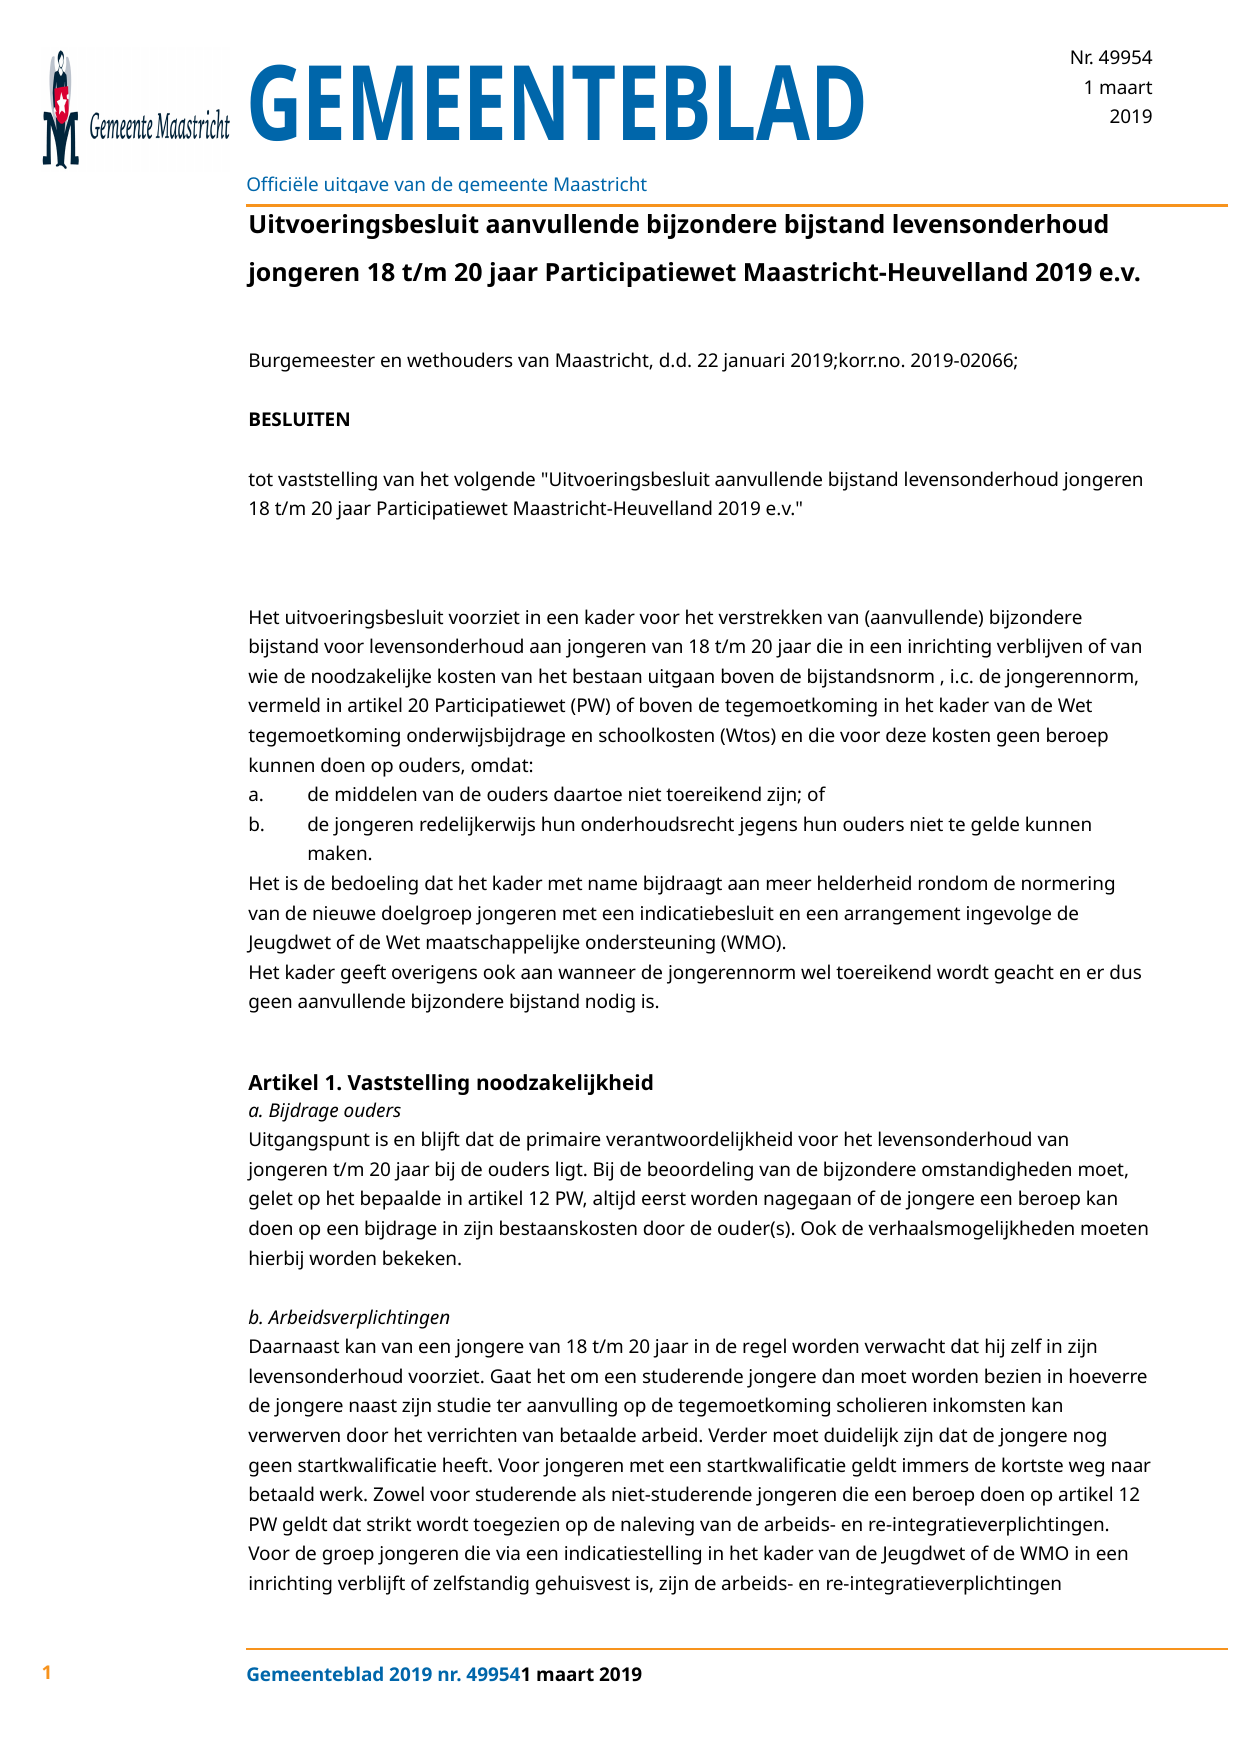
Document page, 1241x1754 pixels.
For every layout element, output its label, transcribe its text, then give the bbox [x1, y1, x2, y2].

text Het uitvoeringsbesluit voorziet in een kader voor het verstrekken van (aanvullende) bijzondere bijstand voor levensonderhoud aan jongeren van 18 t/m 20 jaar die in een inrichting verblijven of van wie de noodzakelijke kosten van het bestaan uitgaan boven de bijstandsnorm , i.c. de jongerennorm, vermeld in artikel 20 Participatiewet (PW) of boven de tegemoetkoming in het kader van de Wet tegemoetkoming onderwijsbijdrage en schoolkosten (Wtos) en die voor deze kosten geen beroep kunnen doen op ouders, omdat: [248, 604, 1152, 777]
list de middelen van de ouders daartoe niet toereikend zijn; of [248, 781, 1152, 807]
text Artikel 1. Vaststelling noodzakelijkheid [248, 1068, 1152, 1097]
text BESLUITEN [248, 407, 1152, 432]
text b. Arbeidsverplichtingen [248, 1304, 1152, 1330]
text Het is de bedoeling dat het kader met name bijdraagt aan meer helderheid rondom de normering van de nieuwe doelgroep jongeren met een indicatiebesluit en een arrangement ingevolge de Jeugdwet of de Wet maatschappelijke ondersteuning (WMO). [248, 870, 1152, 955]
text Uitvoeringsbesluit aanvullende bijzondere bijstand levensonderhoud jongeren 18 t/m 20 jaar Participatiewet Maastricht-Heuvelland 2019 e.v. [248, 207, 1152, 288]
text Het kader geeft overigens ook aan wanneer de jongerennorm wel toereikend wordt geacht en er dus geen aanvullende bijzondere bijstand nodig is. [248, 959, 1152, 1014]
text Daarnaast kan van een jongere van 18 t/m 20 jaar in de regel worden verwacht dat hij zelf in zijn levensonderhoud voorziet. Gaat het om een studerende jongere dan moet worden bezien in hoeverre de jongere naast zijn studie ter aanvulling op de tegemoetkoming scholieren inkomsten kan verwerven door het verrichten van betaalde arbeid. Verder moet duidelijk zijn dat de jongere nog geen startkwalificatie heeft. Voor jongeren met een startkwalificatie geldt immers de kortste weg naar betaald werk. Zowel voor studerende als niet-studerende jongeren die een beroep doen op artikel 12 PW geldt dat strikt wordt toegezien op de naleving van de arbeids- en re-integratieverplichtingen. [248, 1333, 1152, 1537]
text tot vaststelling van het volgende "Uitvoeringsbesluit aanvullende bijstand levensonderhoud jongeren 18 t/m 20 jaar Participatiewet Maastricht-Heuvelland 2019 e.v." [248, 466, 1152, 521]
list de jongeren redelijkerwijs hun onderhoudsrecht jegens hun ouders niet te gelde kunnen maken. [248, 811, 1152, 866]
text Voor de groep jongeren die via een indicatiestelling in het kader van de Jeugdwet of de WMO in een inrichting verblijft of zelfstandig gehuisvest is, zijn de arbeids- en re-integratieverplichtingen [248, 1541, 1152, 1596]
picture [41, 47, 231, 172]
text a. Bijdrage ouders [248, 1097, 1152, 1123]
text Uitgangspunt is en blijft dat de primaire verantwoordelijkheid voor het levensonderhoud van jongeren t/m 20 jaar bij de ouders ligt. Bij de beoordeling van de bijzondere omstandigheden moet, gelet op het bepaalde in artikel 12 PW, altijd eerst worden nagegaan of de jongere een beroep kan doen op een bijdrage in zijn bestaanskosten door de ouder(s). Ook de verhaalsmogelijkheden moeten hierbij worden bekeken. [248, 1126, 1152, 1271]
text Burgemeester en wethouders van Maastricht, d.d. 22 januari 2019;korr.no. 2019-02066; [248, 347, 1152, 373]
